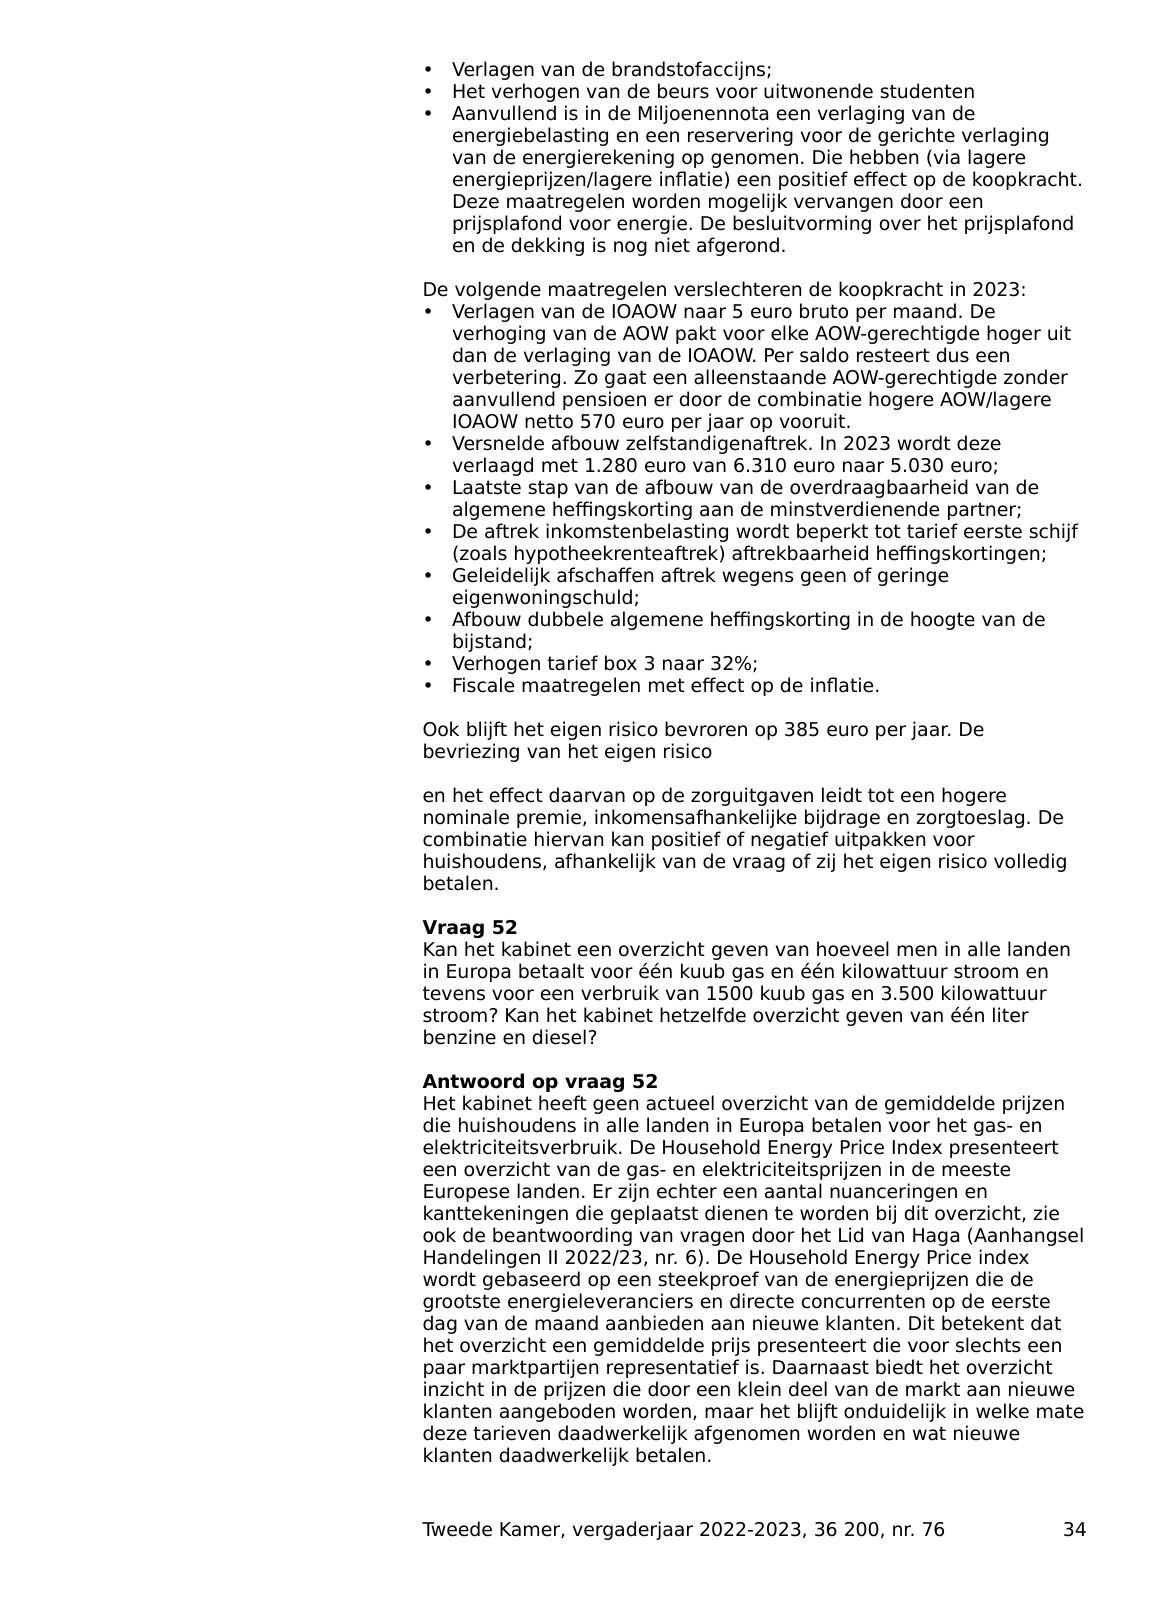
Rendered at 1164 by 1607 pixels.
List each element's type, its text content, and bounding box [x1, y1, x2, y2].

text Ook blijft het eigen risico bevroren op 385 euro per jaar. De bevriezing van het eigen risico [422, 719, 1087, 763]
text • Versnelde afbouw zelfstandigenaftrek. In 2023 wordt deze verlaagd met 1.280 euro van 6.310 euro naar 5.030 euro; [422, 433, 1087, 477]
text • Het verhogen van de beurs voor uitwonende studenten [422, 81, 1087, 103]
subtitle Antwoord op vraag 52 [422, 1071, 1087, 1093]
text • Geleidelijk afschaffen aftrek wegens geen of geringe eigenwoningschuld; [422, 565, 1087, 609]
text De volgende maatregelen verslechteren de koopkracht in 2023: [422, 279, 1087, 301]
text • Verlagen van de brandstofaccijns; [422, 59, 1087, 81]
text • Verlagen van de IOAOW naar 5 euro bruto per maand. De verhoging van de AOW pakt voor elke AOW-gerechtigde hoger uit dan de verlaging van de IOAOW. Per saldo resteert dus een verbetering. Zo gaat een alleenstaande AOW-gerechtigde zonder aanvullend pensioen er door de combinatie hogere AOW/lagere IOAOW netto 570 euro per jaar op vooruit. [422, 301, 1087, 433]
text Kan het kabinet een overzicht geven van hoeveel men in alle landen in Europa betaalt voor één kuub gas en één kilowattuur stroom en tevens voor een verbruik van 1500 kuub gas en 3.500 kilowattuur stroom? Kan het kabinet hetzelfde overzicht geven van één liter benzine en diesel? [422, 939, 1087, 1049]
text • Aanvullend is in de Miljoenennota een verlaging van de energiebelasting en een reservering voor de gerichte verlaging van de energierekening op genomen. Die hebben (via lagere energieprijzen/lagere inflatie) een positief effect op de koopkracht. Deze maatregelen worden mogelijk vervangen door een prijsplafond voor energie. De besluitvorming over het prijsplafond en de dekking is nog niet afgerond. [422, 103, 1087, 257]
subtitle Vraag 52 [422, 917, 1087, 939]
text en het effect daarvan op de zorguitgaven leidt tot een hogere nominale premie, inkomensafhankelijke bijdrage en zorgtoeslag. De combinatie hiervan kan positief of negatief uitpakken voor huishoudens, afhankelijk van de vraag of zij het eigen risico volledig betalen. [422, 785, 1087, 895]
text • Fiscale maatregelen met effect op de inflatie. [422, 675, 1087, 697]
text • Laatste stap van de afbouw van de overdraagbaarheid van de algemene heffingskorting aan de minstverdienende partner; [422, 477, 1087, 521]
text • Verhogen tarief box 3 naar 32%; [422, 653, 1087, 675]
text • Afbouw dubbele algemene heffingskorting in de hoogte van de bijstand; [422, 609, 1087, 653]
text Het kabinet heeft geen actueel overzicht van de gemiddelde prijzen die huishoudens in alle landen in Europa betalen voor het gas- en elektriciteitsverbruik. De Household Energy Price Index presenteert een overzicht van de gas- en elektriciteitsprijzen in de meeste Europese landen. Er zijn echter een aantal nuanceringen en kanttekeningen die geplaatst dienen te worden bij dit overzicht, zie ook de beantwoording van vragen door het Lid van Haga (Aanhangsel Handelingen II 2022/23, nr. 6). De Household Energy Price index wordt gebaseerd op een steekproef van de energieprijzen die de grootste energieleveranciers en directe concurrenten op de eerste dag van de maand aanbieden aan nieuwe klanten. Dit betekent dat het overzicht een gemiddelde prijs presenteert die voor slechts een paar marktpartijen representatief is. Daarnaast biedt het overzicht inzicht in de prijzen die door een klein deel van de markt aan nieuwe klanten aangeboden worden, maar het blijft onduidelijk in welke mate deze tarieven daadwerkelijk afgenomen worden en wat nieuwe klanten daadwerkelijk betalen. [422, 1093, 1087, 1467]
text • De aftrek inkomstenbelasting wordt beperkt tot tarief eerste schijf (zoals hypotheekrenteaftrek) aftrekbaarheid heffingskortingen; [422, 521, 1087, 565]
